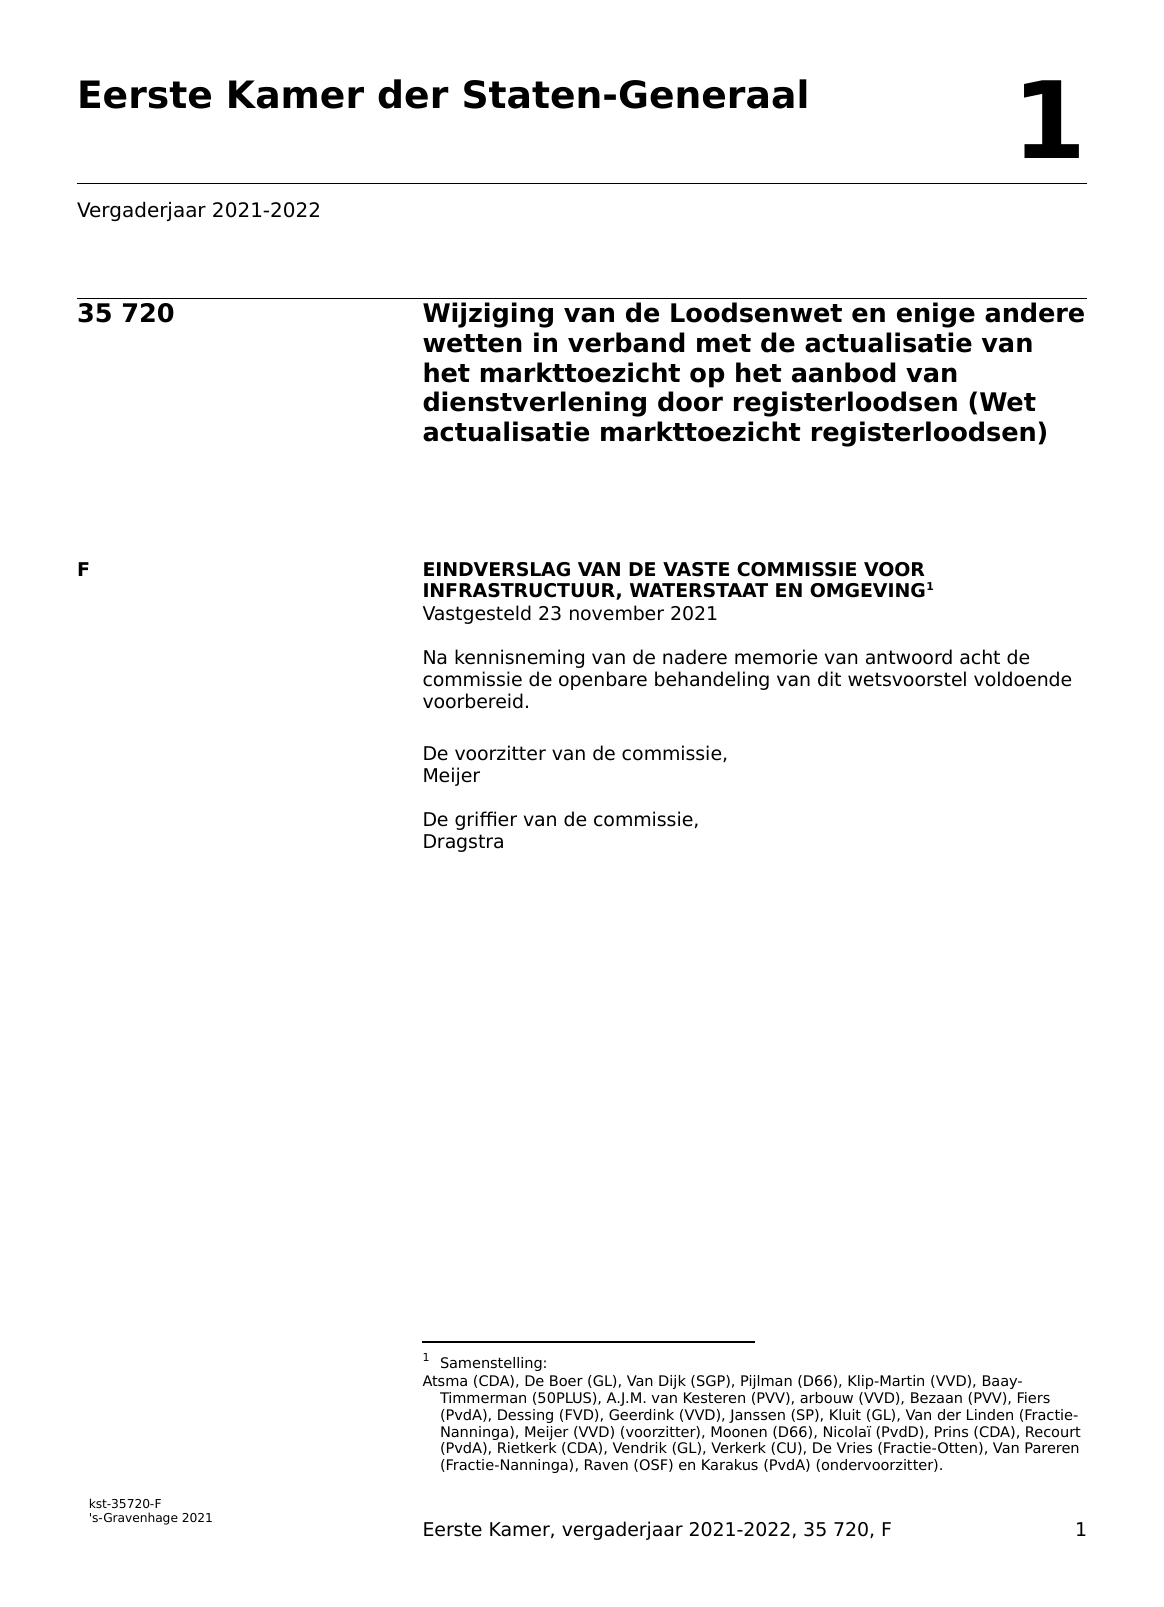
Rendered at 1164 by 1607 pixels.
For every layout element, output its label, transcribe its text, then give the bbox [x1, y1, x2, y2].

text De griffier van de commissie, Dragstra [422, 809, 1087, 853]
table_cell Vergaderjaar 2021-2022 [77, 184, 1087, 298]
subtitle 35 720 Wijziging van de Loodsenwet en enige andere wetten in verband met de actualisatie van het markttoezicht op het aanbod van dienstverlening door registerloodsen (Wet actualisatie markttoezicht registerloodsen) [77, 299, 1087, 447]
text 's-Gravenhage 2021 [88, 1511, 323, 1525]
text Vastgesteld 23 november 2021 [422, 602, 1087, 624]
text kst-35720-F [88, 1497, 323, 1511]
table_header Eerste Kamer der Staten-Generaal [77, 59, 886, 183]
text Atsma (CDA), De Boer (GL), Van Dijk (SGP), Pijlman (D66), Klip-Martin (VVD), Baay-Timmerman (50PLUS), A.J.M. van Kesteren (PVV), arbouw (VVD), Bezaan (PVV), Fiers (PvdA), Dessing (FVD), Geerdink (VVD), Janssen (SP), Kluit (GL), Van der Linden (Fractie-Nanninga), Meijer (VVD) (voorzitter), Moonen (D66), Nicolaï (PvdD), Prins (CDA), Recourt (PvdA), Rietkerk (CDA), Vendrik (GL), Verkerk (CU), De Vries (Fractie-Otten), Van Pareren (Fractie-Nanninga), Raven (OSF) en Karakus (PvdA) (ondervoorzitter). [422, 1373, 1087, 1474]
text De voorzitter van de commissie, Meijer [422, 742, 1087, 786]
text Samenstelling: [422, 1351, 1087, 1373]
table_header 1 [886, 59, 1087, 183]
text Na kennisneming van de nadere memorie van antwoord acht de commissie de openbare behandeling van dit wetsvoorstel voldoende voorbereid. [422, 647, 1087, 712]
subtitle F EINDVERSLAG VAN DE VASTE COMMISSIE VOOR INFRASTRUCTUUR, WATERSTAAT EN OMGEVING [77, 558, 1087, 602]
